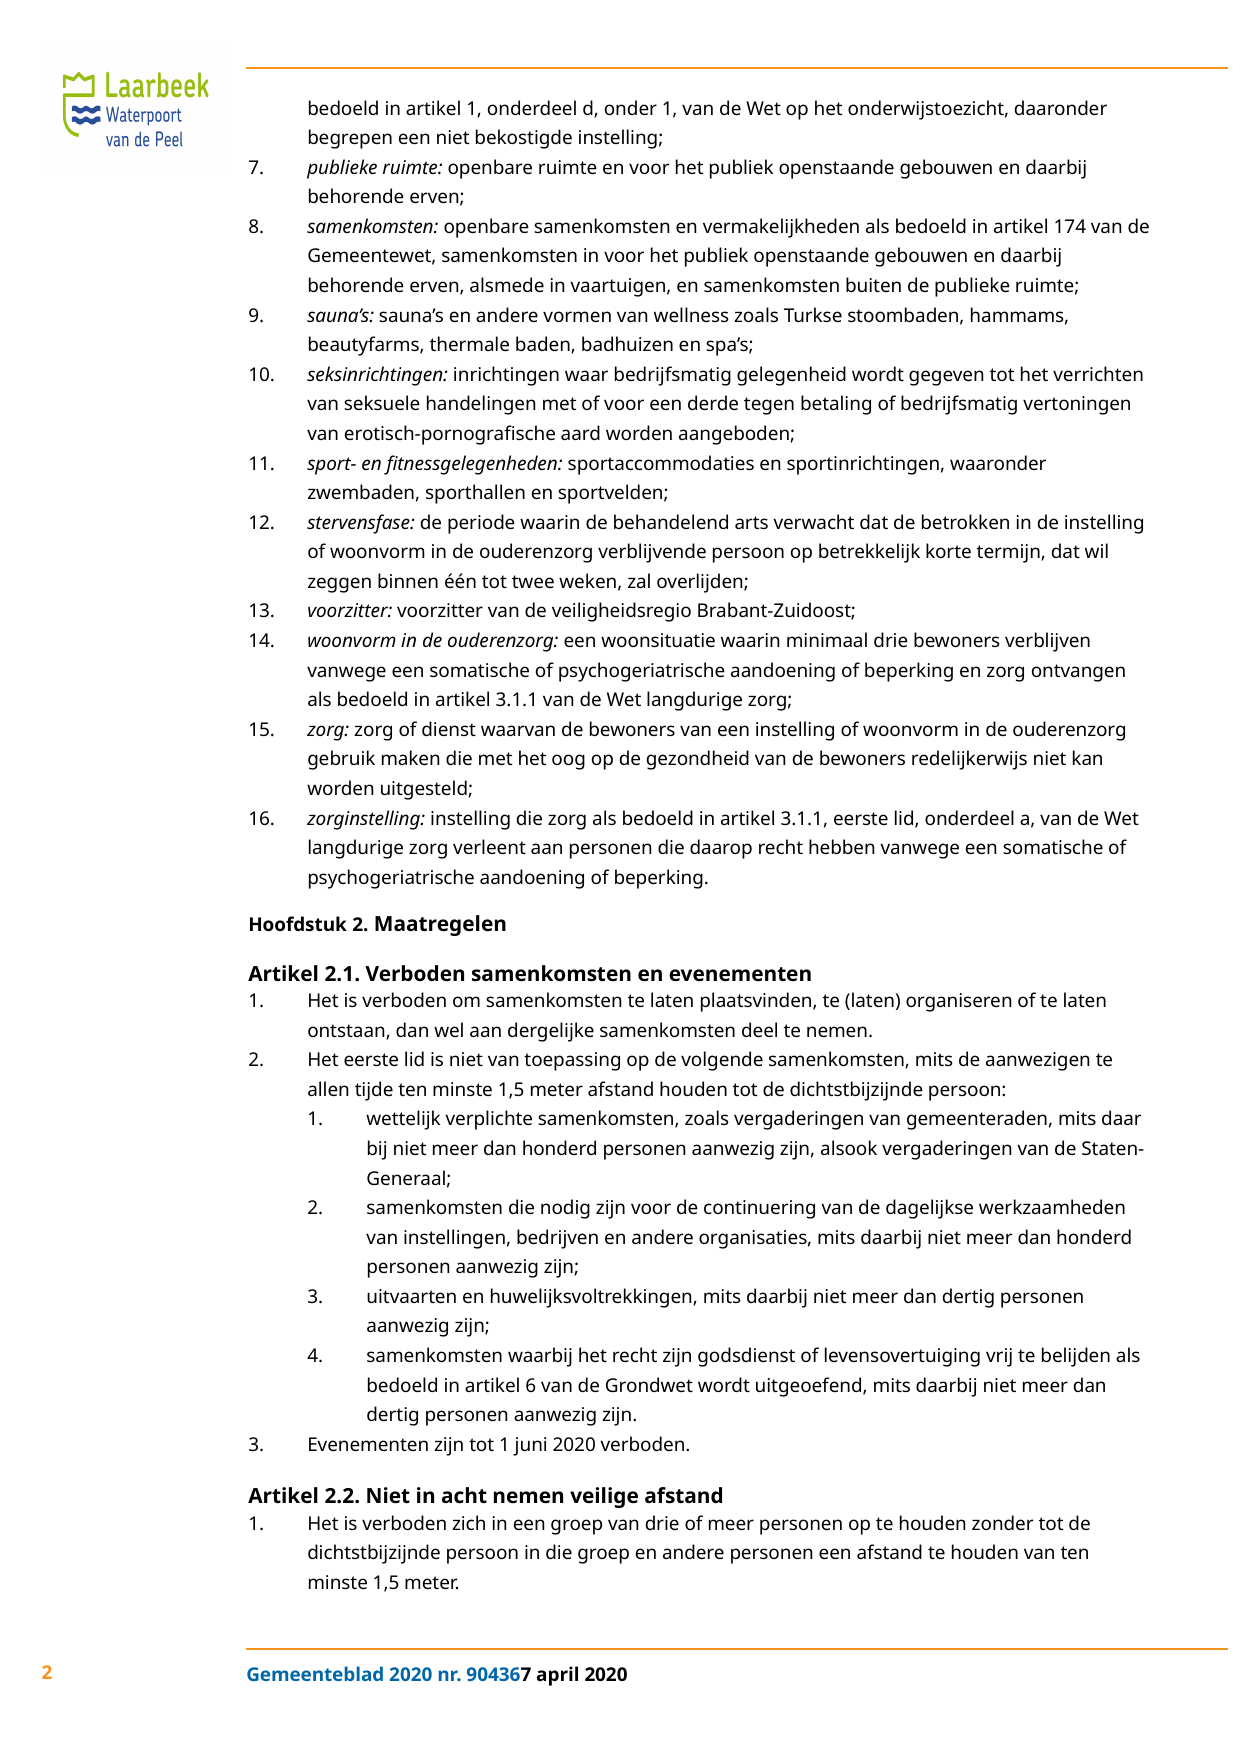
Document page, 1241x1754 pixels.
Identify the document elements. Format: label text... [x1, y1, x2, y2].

list wettelijk verplichte samenkomsten, zoals vergaderingen van gemeenteraden, mits daar bij niet meer dan honderd personen aanwezig zijn, alsook vergaderingen van de Staten-Generaal; [307, 1106, 1152, 1191]
picture [41, 47, 231, 172]
list sport- en fitnessgelegenheden: sportaccommodaties en sportinrichtingen, waaronder zwembaden, sporthallen en sportvelden; [248, 450, 1152, 505]
list zorg: zorg of dienst waarvan de bewoners van een instelling of woonvorm in de ouderenzorg gebruik maken die met het oog op de gezondheid van de bewoners redelijkerwijs niet kan worden uitgesteld; [248, 716, 1152, 801]
list sauna’s: sauna’s en andere vormen van wellness zoals Turkse stoombaden, hammams, beautyfarms, thermale baden, badhuizen en spa’s; [248, 302, 1152, 357]
list publieke ruimte: openbare ruimte en voor het publiek openstaande gebouwen en daarbij behorende erven; [248, 154, 1152, 209]
list uitvaarten en huwelijksvoltrekkingen, mits daarbij niet meer dan dertig personen aanwezig zijn; [307, 1283, 1152, 1338]
list woonvorm in de ouderenzorg: een woonsituatie waarin minimaal drie bewoners verblijven vanwege een somatische of psychogeriatrische aandoening of beperking en zorg ontvangen als bedoeld in artikel 3.1.1 van de Wet langdurige zorg; [248, 627, 1152, 712]
text Hoofdstuk 2. Maatregelen [248, 909, 1152, 938]
list Evenementen zijn tot 1 juni 2020 verboden. [248, 1431, 1152, 1457]
list seksinrichtingen: inrichtingen waar bedrijfsmatig gelegenheid wordt gegeven tot het verrichten van seksuele handelingen met of voor een derde tegen betaling of bedrijfsmatig vertoningen van erotisch-pornografische aard worden aangeboden; [248, 361, 1152, 446]
list voorzitter: voorzitter van de veiligheidsregio Brabant-Zuidoost; [248, 598, 1152, 623]
list Het is verboden zich in een groep van drie of meer personen op te houden zonder tot de dichtstbijzijnde persoon in die groep en andere personen een afstand te houden van ten minste 1,5 meter. [248, 1510, 1152, 1595]
list Het eerste lid is niet van toepassing op de volgende samenkomsten, mits de aanwezigen te allen tijde ten minste 1,5 meter afstand houden tot de dichtstbijzijnde persoon: [248, 1046, 1152, 1102]
list stervensfase: de periode waarin de behandelend arts verwacht dat de betrokken in de instelling of woonvorm in de ouderenzorg verblijvende persoon op betrekkelijk korte termijn, dat wil zeggen binnen één tot twee weken, zal overlijden; [248, 509, 1152, 594]
list samenkomsten waarbij het recht zijn godsdienst of levensovertuiging vrij te belijden als bedoeld in artikel 6 van de Grondwet wordt uitgeoefend, mits daarbij niet meer dan dertig personen aanwezig zijn. [307, 1342, 1152, 1427]
list zorginstelling: instelling die zorg als bedoeld in artikel 3.1.1, eerste lid, onderdeel a, van de Wet langdurige zorg verleent aan personen die daarop recht hebben vanwege een somatische of psychogeriatrische aandoening of beperking. [248, 805, 1152, 890]
text Artikel 2.1. Verboden samenkomsten en evenementen [248, 959, 1152, 987]
list bedoeld in artikel 1, onderdeel d, onder 1, van de Wet op het onderwijstoezicht, daaronder begrepen een niet bekostigde instelling; [248, 95, 1152, 150]
list Het is verboden om samenkomsten te laten plaatsvinden, te (laten) organiseren of te laten ontstaan, dan wel aan dergelijke samenkomsten deel te nemen. [248, 987, 1152, 1043]
list samenkomsten die nodig zijn voor de continuering van de dagelijkse werkzaamheden van instellingen, bedrijven en andere organisaties, mits daarbij niet meer dan honderd personen aanwezig zijn; [307, 1194, 1152, 1279]
text Artikel 2.2. Niet in acht nemen veilige afstand [248, 1481, 1152, 1510]
list samenkomsten: openbare samenkomsten en vermakelijkheden als bedoeld in artikel 174 van de Gemeentewet, samenkomsten in voor het publiek openstaande gebouwen en daarbij behorende erven, alsmede in vaartuigen, en samenkomsten buiten de publieke ruimte; [248, 213, 1152, 298]
